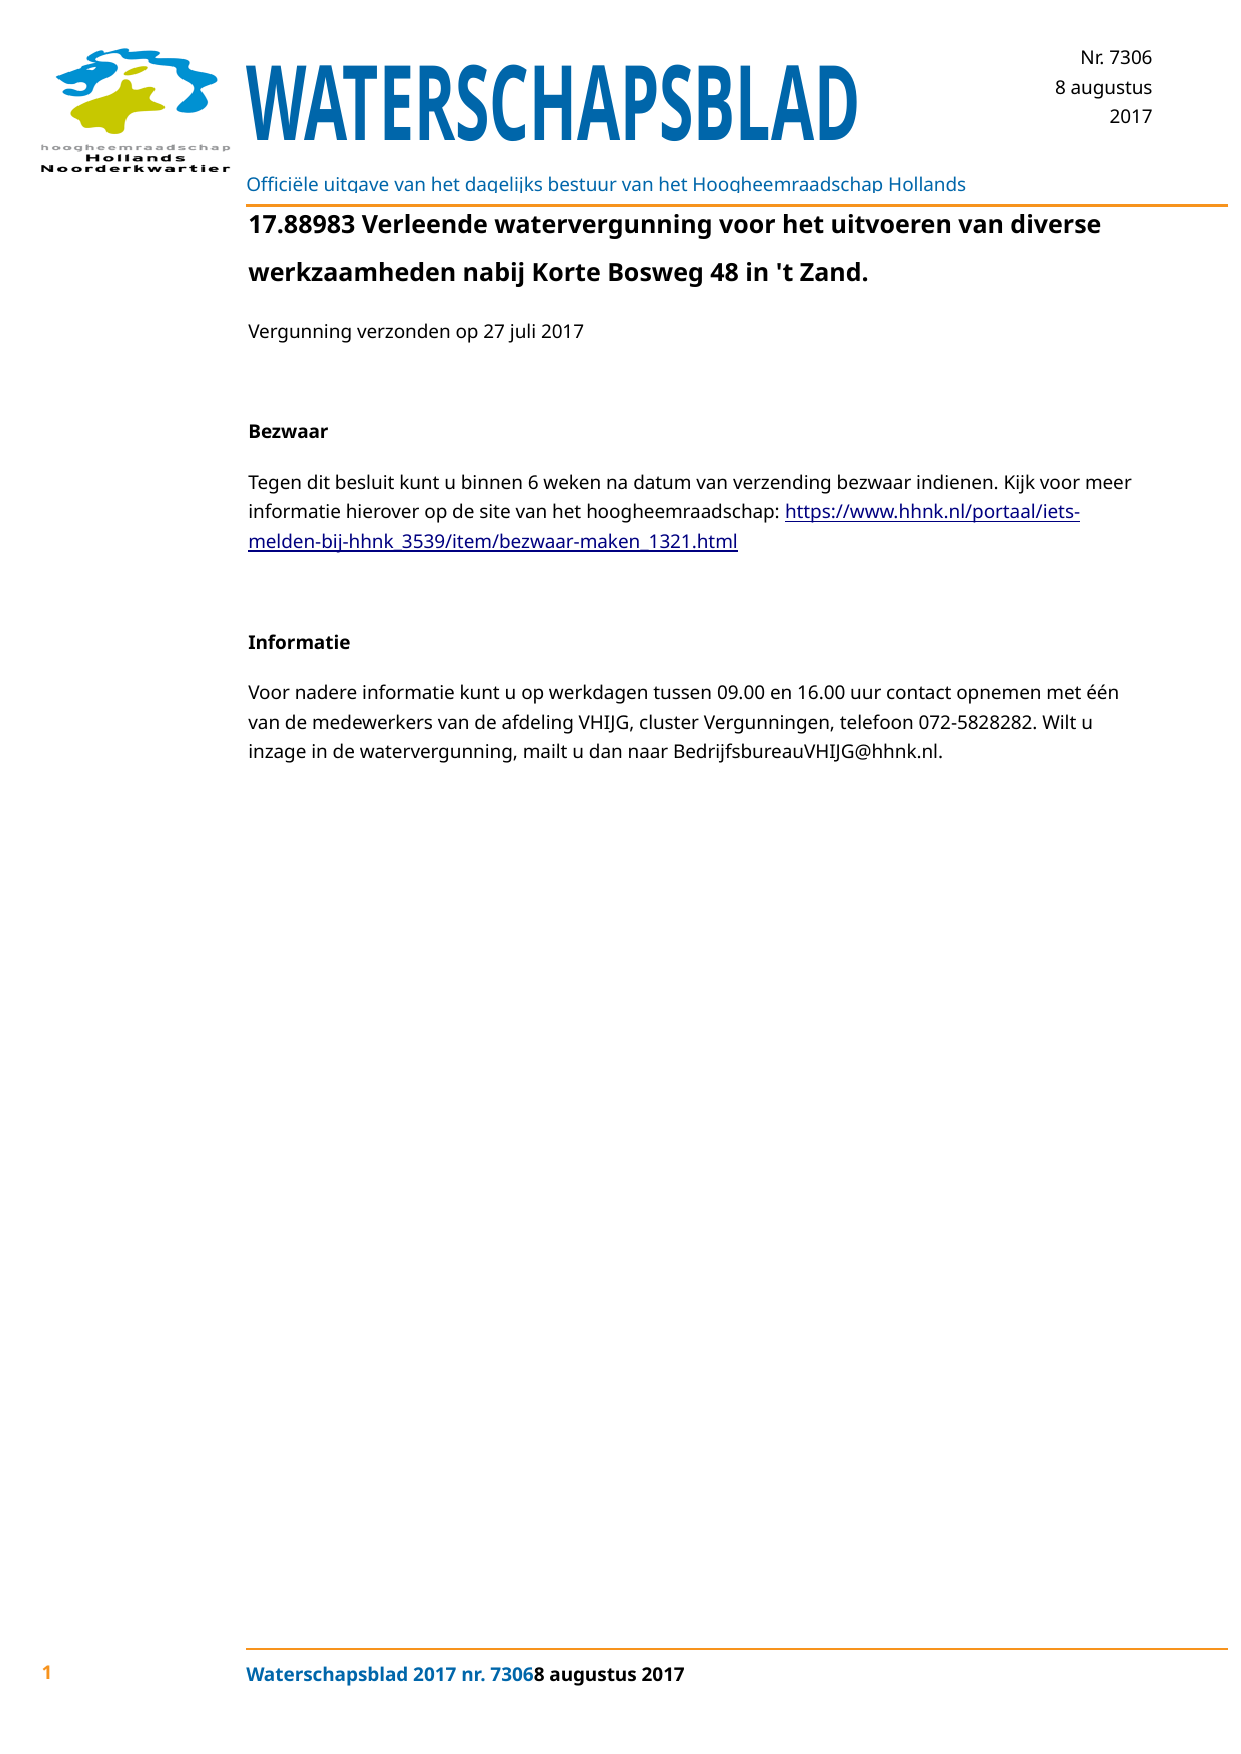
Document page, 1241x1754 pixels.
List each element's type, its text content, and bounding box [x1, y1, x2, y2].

text Voor nadere informatie kunt u op werkdagen tussen 09.00 en 16.00 uur contact opnemen met één van de medewerkers van de afdeling VHIJG, cluster Vergunningen, telefoon 072-5828282. Wilt u inzage in de watervergunning, mailt u dan naar BedrijfsbureauVHIJG@hhnk.nl. [248, 679, 1152, 764]
text Bezwaar [248, 419, 1152, 444]
picture [41, 47, 231, 172]
text 17.88983 Verleende watervergunning voor het uitvoeren van diverse werkzaamheden nabij Korte Bosweg 48 in 't Zand. [248, 207, 1152, 288]
text Informatie [248, 629, 1152, 655]
text Tegen dit besluit kunt u binnen 6 weken na datum van verzending bezwaar indienen. Kijk voor meer informatie hierover op de site van het hoogheemraadschap: https://www.hhnk.nl/portaal/iets-melden-bij-hhnk_3539/item/bezwaar-maken_1321.html [248, 469, 1152, 554]
text Vergunning verzonden op 27 juli 2017 [248, 318, 1152, 344]
